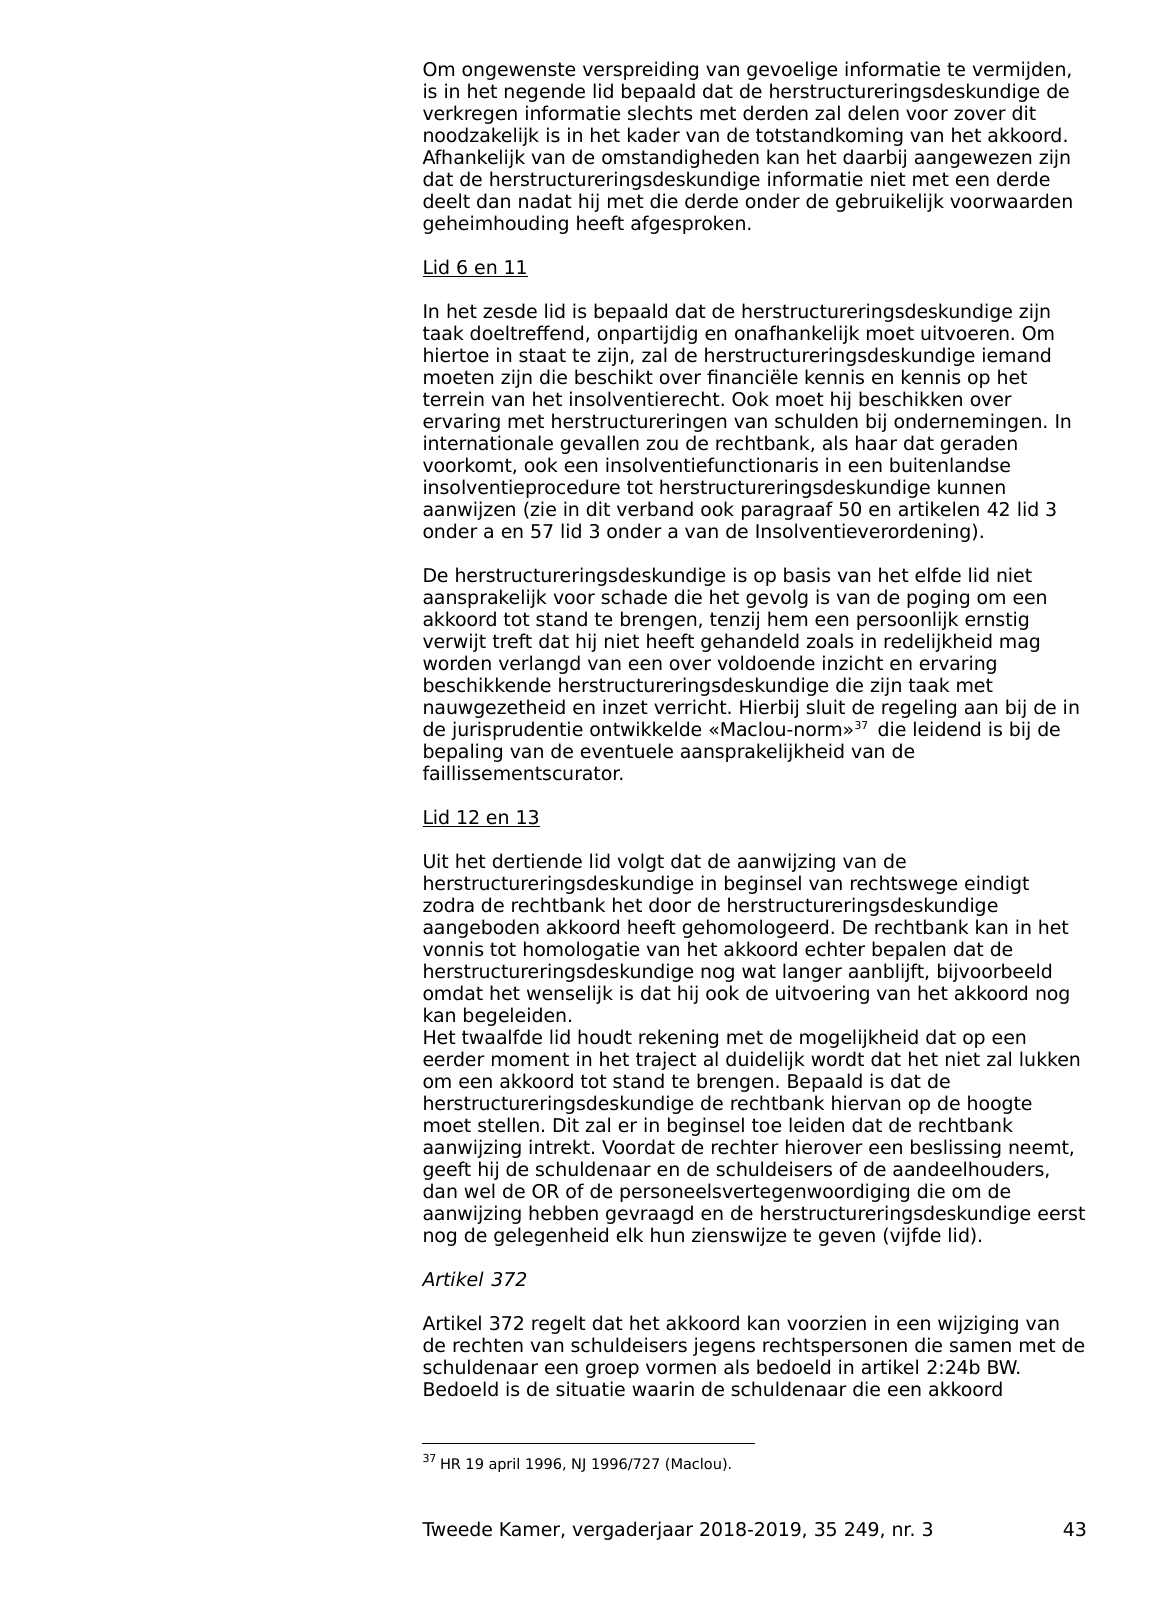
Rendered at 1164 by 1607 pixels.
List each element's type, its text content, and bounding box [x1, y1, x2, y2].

text Artikel 372 regelt dat het akkoord kan voorzien in een wijziging van de rechten van schuldeisers jegens rechtspersonen die samen met de schuldenaar een groep vormen als bedoeld in artikel 2:24b BW. Bedoeld is de situatie waarin de schuldenaar die een akkoord [422, 1313, 1087, 1401]
subtitle Artikel 372 [422, 1269, 1087, 1291]
subtitle Lid 6 en 11 [422, 257, 1087, 279]
text De herstructureringsdeskundige is op basis van het elfde lid niet aansprakelijk voor schade die het gevolg is van de poging om een akkoord tot stand te brengen, tenzij hem een persoonlijk ernstig verwijt treft dat hij niet heeft gehandeld zoals in redelijkheid mag worden verlangd van een over voldoende inzicht en ervaring beschikkende herstructureringsdeskundige die zijn taak met nauwgezetheid en inzet verricht. Hierbij sluit de regeling aan bij de in de jurisprudentie ontwikkelde «Maclou-norm» die leidend is bij de bepaling van de eventuele aansprakelijkheid van de faillissementscurator. [422, 565, 1087, 785]
text HR 19 april 1996, NJ 1996/727 (Maclou). [422, 1452, 1087, 1474]
subtitle Lid 12 en 13 [422, 807, 1087, 829]
text In het zesde lid is bepaald dat de herstructureringsdeskundige zijn taak doeltreffend, onpartijdig en onafhankelijk moet uitvoeren. Om hiertoe in staat te zijn, zal de herstructureringsdeskundige iemand moeten zijn die beschikt over financiële kennis en kennis op het terrein van het insolventierecht. Ook moet hij beschikken over ervaring met herstructureringen van schulden bij ondernemingen. In internationale gevallen zou de rechtbank, als haar dat geraden voorkomt, ook een insolventiefunctionaris in een buitenlandse insolventieprocedure tot herstructureringsdeskundige kunnen aanwijzen (zie in dit verband ook paragraaf 50 en artikelen 42 lid 3 onder a en 57 lid 3 onder a van de Insolventieverordening). [422, 301, 1087, 543]
text Het twaalfde lid houdt rekening met de mogelijkheid dat op een eerder moment in het traject al duidelijk wordt dat het niet zal lukken om een akkoord tot stand te brengen. Bepaald is dat de herstructureringsdeskundige de rechtbank hiervan op de hoogte moet stellen. Dit zal er in beginsel toe leiden dat de rechtbank aanwijzing intrekt. Voordat de rechter hierover een beslissing neemt, geeft hij de schuldenaar en de schuldeisers of de aandeelhouders, dan wel de OR of de personeelsvertegenwoordiging die om de aanwijzing hebben gevraagd en de herstructureringsdeskundige eerst nog de gelegenheid elk hun zienswijze te geven (vijfde lid). [422, 1027, 1087, 1247]
text Om ongewenste verspreiding van gevoelige informatie te vermijden, is in het negende lid bepaald dat de herstructureringsdeskundige de verkregen informatie slechts met derden zal delen voor zover dit noodzakelijk is in het kader van de totstandkoming van het akkoord. Afhankelijk van de omstandigheden kan het daarbij aangewezen zijn dat de herstructureringsdeskundige informatie niet met een derde deelt dan nadat hij met die derde onder de gebruikelijk voorwaarden geheimhouding heeft afgesproken. [422, 59, 1087, 235]
text Uit het dertiende lid volgt dat de aanwijzing van de herstructureringsdeskundige in beginsel van rechtswege eindigt zodra de rechtbank het door de herstructureringsdeskundige aangeboden akkoord heeft gehomologeerd. De rechtbank kan in het vonnis tot homologatie van het akkoord echter bepalen dat de herstructureringsdeskundige nog wat langer aanblijft, bijvoorbeeld omdat het wenselijk is dat hij ook de uitvoering van het akkoord nog kan begeleiden. [422, 851, 1087, 1027]
